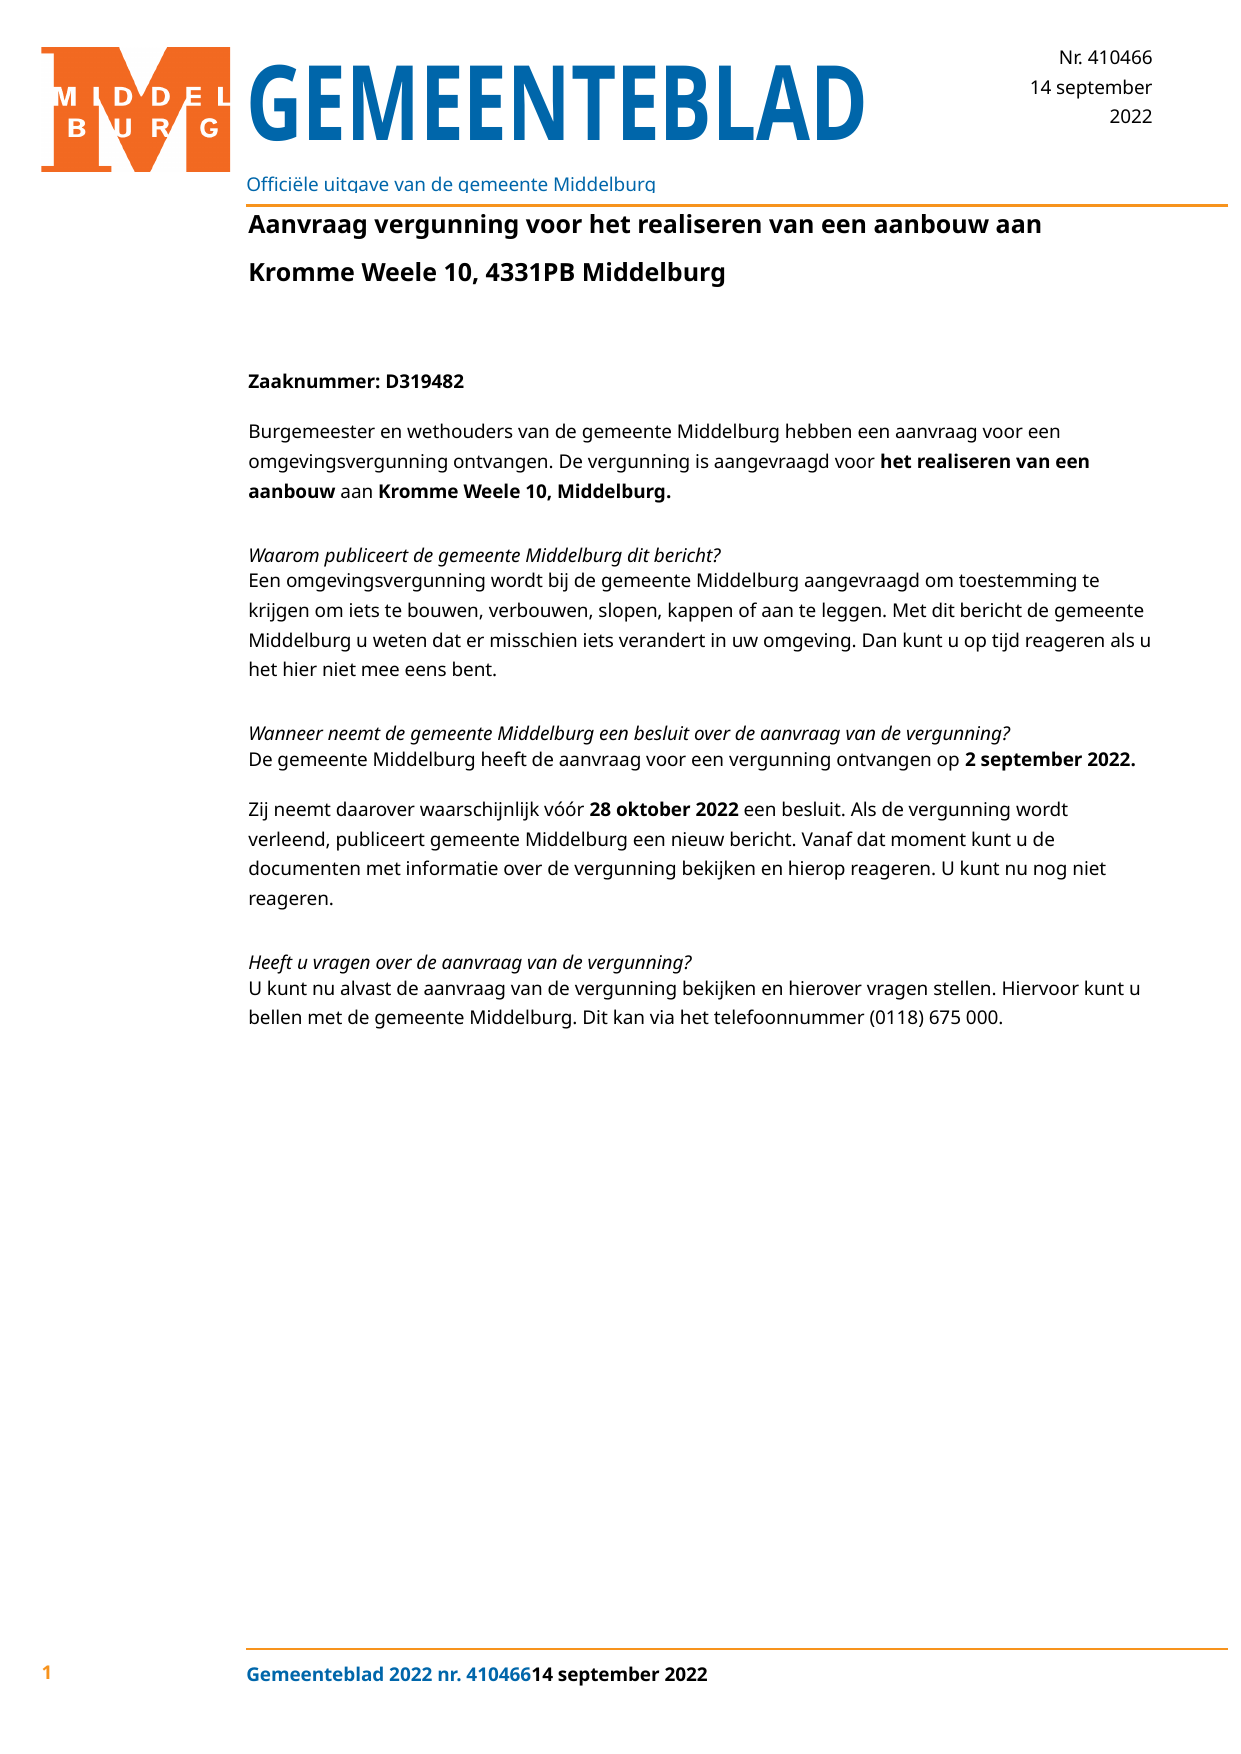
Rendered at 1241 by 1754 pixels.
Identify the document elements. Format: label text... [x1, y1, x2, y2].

text Een omgevingsvergunning wordt bij de gemeente Middelburg aangevraagd om toestemming te krijgen om iets te bouwen, verbouwen, slopen, kappen of aan te leggen. Met dit bericht de gemeente Middelburg u weten dat er misschien iets verandert in uw omgeving. Dan kunt u op tijd reageren als u het hier niet mee eens bent. [248, 568, 1152, 682]
text Wanneer neemt de gemeente Middelburg een besluit over de aanvraag van de vergunning? [248, 720, 1152, 746]
picture [41, 47, 231, 172]
text U kunt nu alvast de aanvraag van de vergunning bekijken en hierover vragen stellen. Hiervoor kunt u bellen met de gemeente Middelburg. Dit kan via het telefoonnummer (0118) 675 000. [248, 975, 1152, 1030]
text Burgemeester en wethouders van de gemeente Middelburg hebben een aanvraag voor een omgevingsvergunning ontvangen. De vergunning is aangevraagd voor het realiseren van een aanbouw aan Kromme Weele 10, Middelburg. [248, 419, 1152, 504]
text Heeft u vragen over de aanvraag van de vergunning? [248, 949, 1152, 975]
text Zaaknummer: D319482 [248, 368, 1152, 394]
text Waarom publiceert de gemeente Middelburg dit bericht? [248, 542, 1152, 568]
text Aanvraag vergunning voor het realiseren van een aanbouw aan Kromme Weele 10, 4331PB Middelburg [248, 207, 1152, 288]
text Zij neemt daarover waarschijnlijk vóór 28 oktober 2022 een besluit. Als de vergunning wordt verleend, publiceert gemeente Middelburg een nieuw bericht. Vanaf dat moment kunt u de documenten met informatie over de vergunning bekijken en hierop reageren. U kunt nu nog niet reageren. [248, 796, 1152, 911]
text De gemeente Middelburg heeft de aanvraag voor een vergunning ontvangen op 2 september 2022. [248, 746, 1152, 772]
